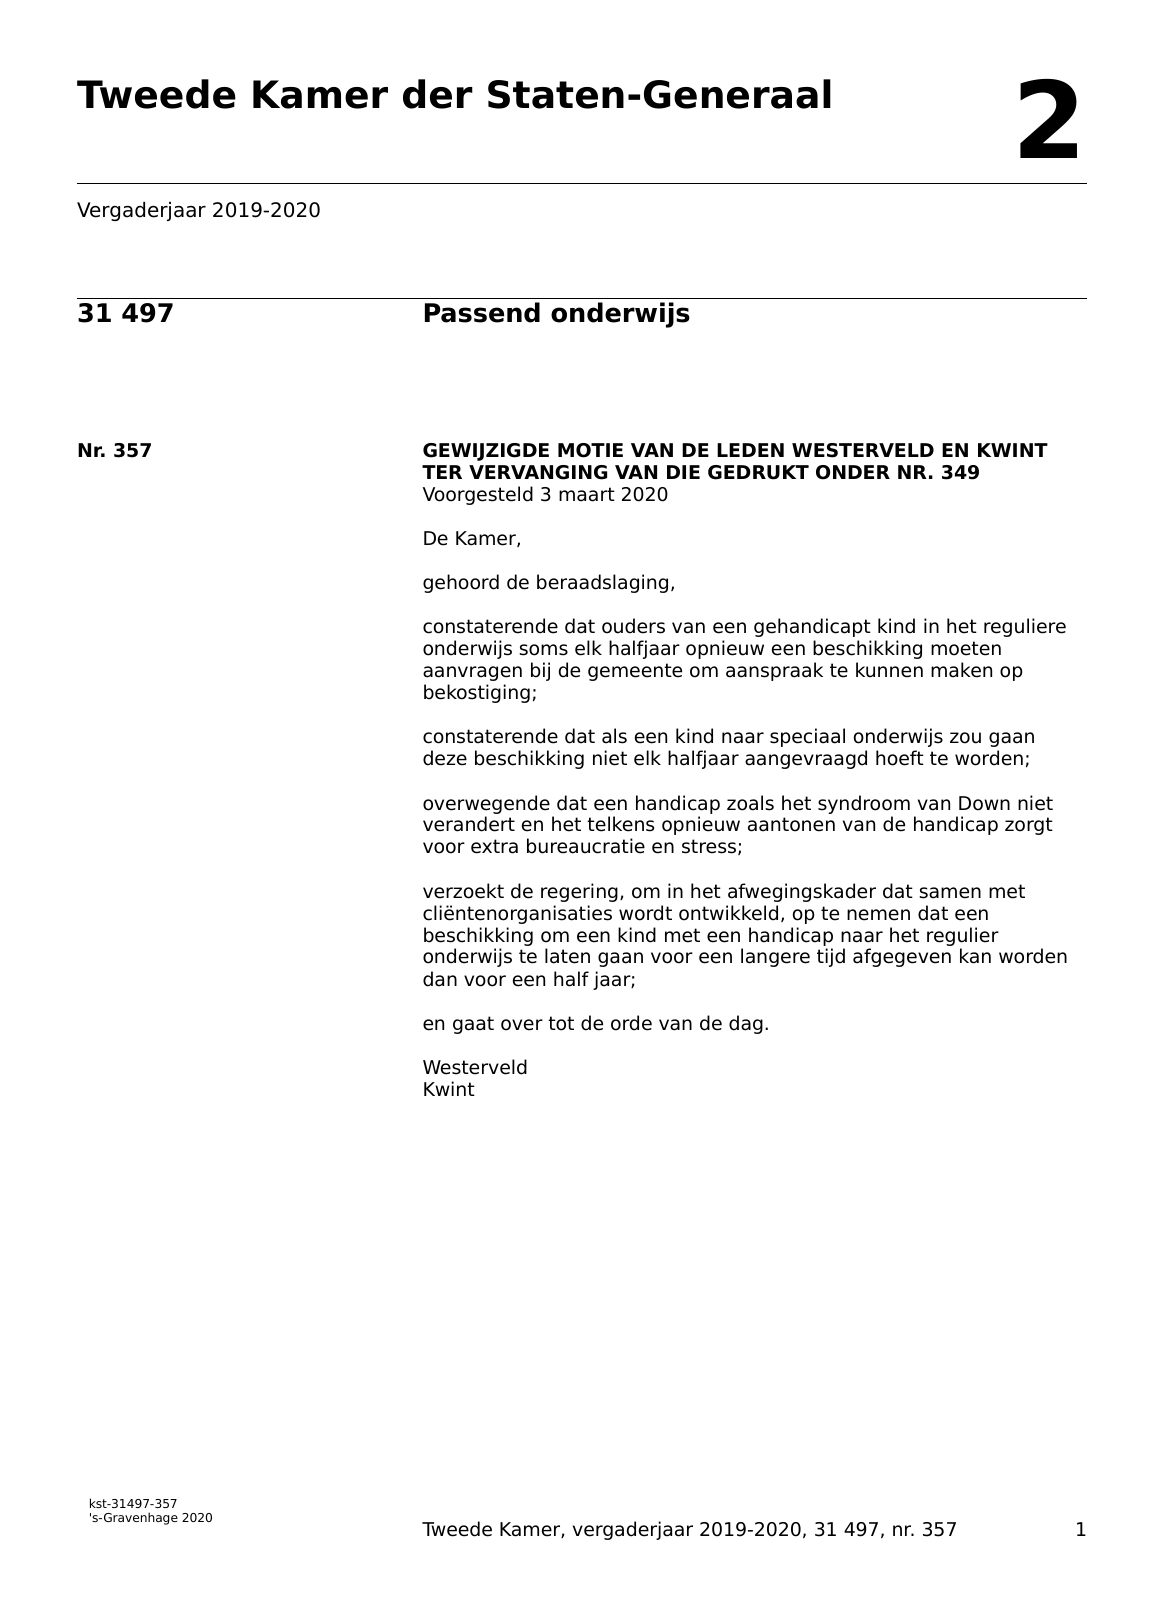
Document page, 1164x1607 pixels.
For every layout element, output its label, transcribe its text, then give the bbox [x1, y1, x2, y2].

text De Kamer, [422, 528, 1087, 550]
table_header 2 [886, 59, 1087, 183]
table_cell Vergaderjaar 2019-2020 [77, 184, 1087, 298]
text Kwint [422, 1079, 1087, 1101]
text constaterende dat als een kind naar speciaal onderwijs zou gaan deze beschikking niet elk halfjaar aangevraagd hoeft te worden; [422, 726, 1087, 770]
text en gaat over tot de orde van de dag. [422, 1013, 1087, 1034]
subtitle 31 497 Passend onderwijs [77, 299, 1087, 329]
subtitle Nr. 357 GEWIJZIGDE MOTIE VAN DE LEDEN WESTERVELD EN KWINT TER VERVANGING VAN DIE GEDRUKT ONDER NR. 349 [77, 440, 1087, 484]
text gehoord de beraadslaging, [422, 572, 1087, 594]
table_header Tweede Kamer der Staten-Generaal [77, 59, 886, 183]
text Westerveld [422, 1057, 1087, 1079]
text Voorgesteld 3 maart 2020 [422, 484, 1087, 506]
text verzoekt de regering, om in het afwegingskader dat samen met cliëntenorganisaties wordt ontwikkeld, op te nemen dat een beschikking om een kind met een handicap naar het regulier onderwijs te laten gaan voor een langere tijd afgegeven kan worden dan voor een half jaar; [422, 881, 1087, 990]
text 's-Gravenhage 2020 [88, 1511, 323, 1525]
text overwegende dat een handicap zoals het syndroom van Down niet verandert en het telkens opnieuw aantonen van de handicap zorgt voor extra bureaucratie en stress; [422, 792, 1087, 858]
text kst-31497-357 [88, 1497, 323, 1511]
text constaterende dat ouders van een gehandicapt kind in het reguliere onderwijs soms elk halfjaar opnieuw een beschikking moeten aanvragen bij de gemeente om aanspraak te kunnen maken op bekostiging; [422, 616, 1087, 704]
